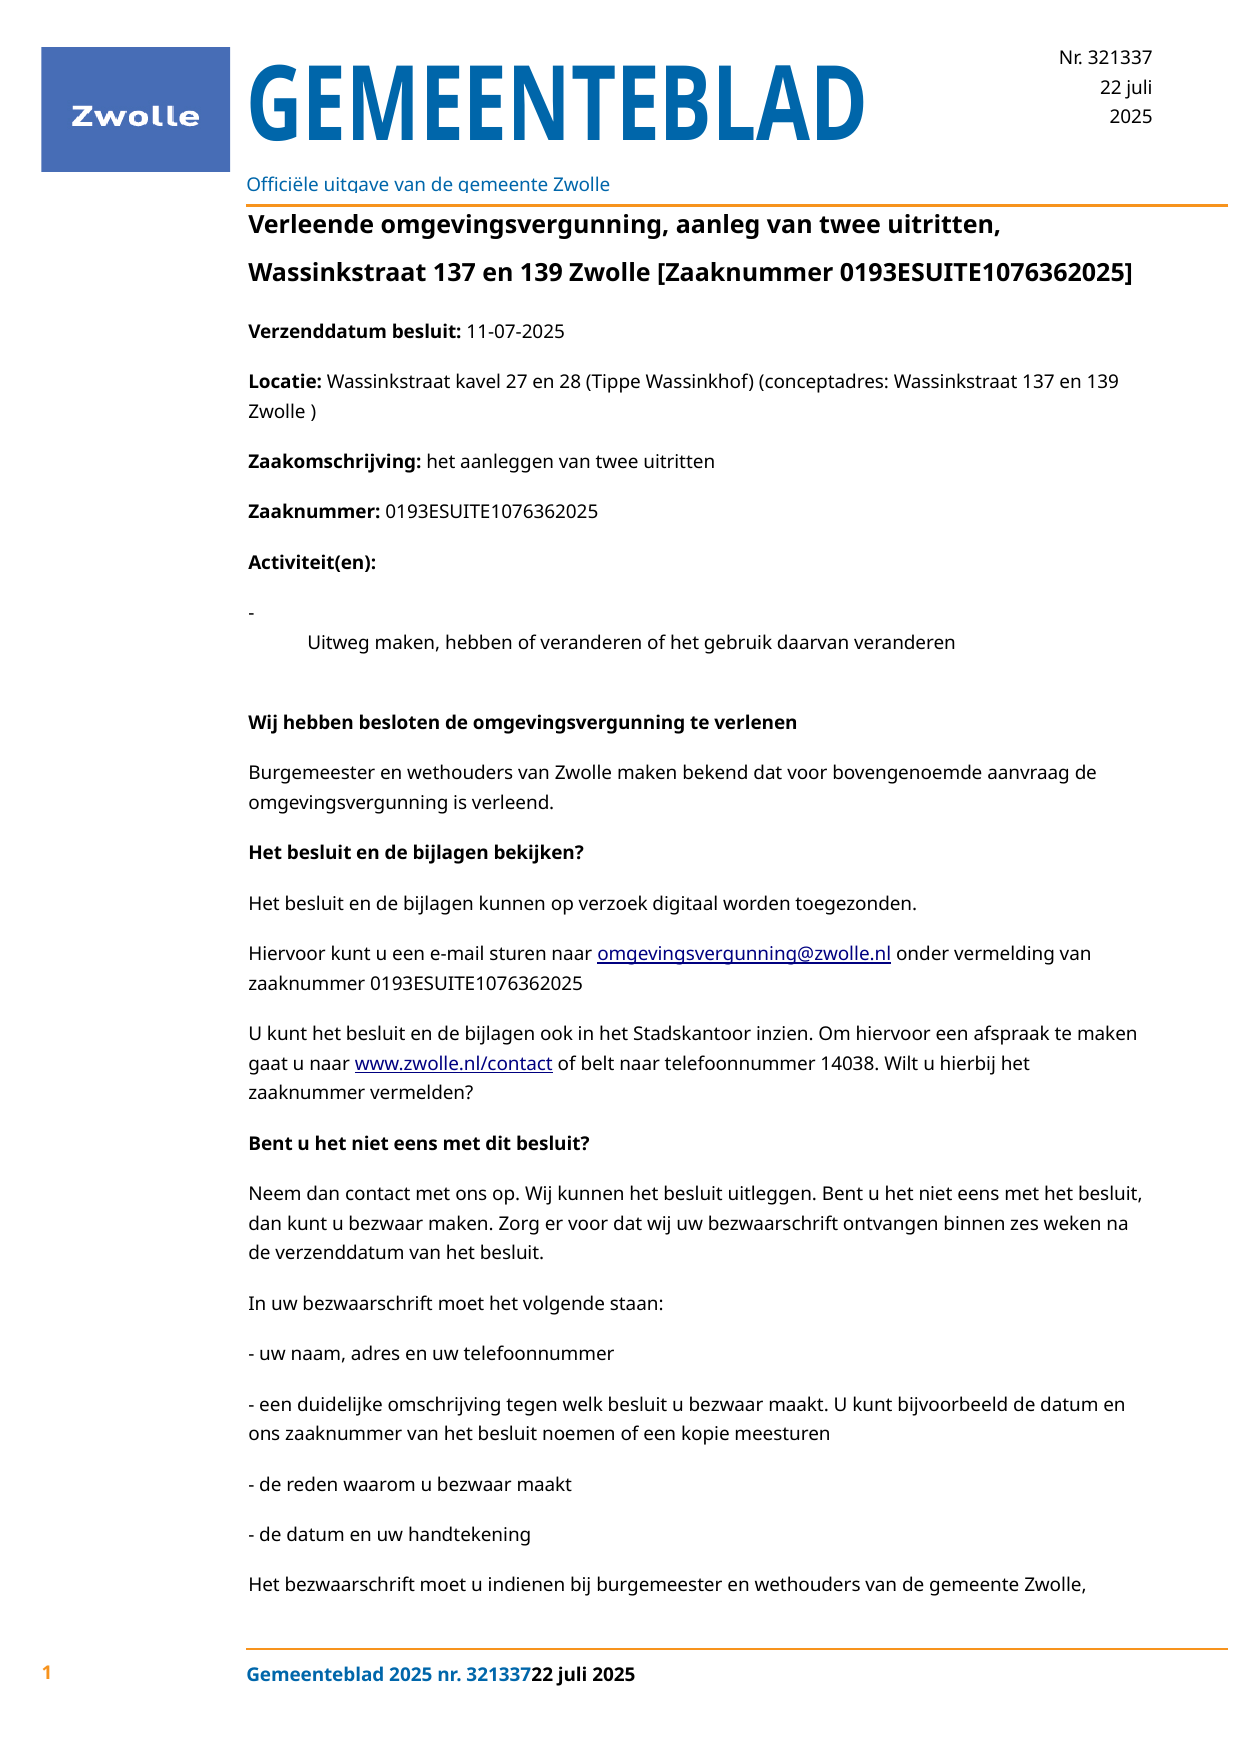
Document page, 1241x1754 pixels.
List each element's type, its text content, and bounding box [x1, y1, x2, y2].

text Burgemeester en wethouders van Zwolle maken bekend dat voor bovengenoemde aanvraag de omgevingsvergunning is verleend. [248, 759, 1152, 815]
text Hiervoor kunt u een e-mail sturen naar omgevingsvergunning@zwolle.nl onder vermelding van zaaknummer 0193ESUITE1076362025 [248, 940, 1152, 996]
text Neem dan contact met ons op. Wij kunnen het besluit uitleggen. Bent u het niet eens met het besluit, dan kunt u bezwaar maken. Zorg er voor dat wij uw bezwaarschrift ontvangen binnen zes weken na de verzenddatum van het besluit. [248, 1180, 1152, 1265]
list Uitweg maken, hebben of veranderen of het gebruik daarvan veranderen [248, 629, 1152, 655]
text Het besluit en de bijlagen bekijken? [248, 839, 1152, 865]
text In uw bezwaarschrift moet het volgende staan: [248, 1290, 1152, 1316]
text Bent u het niet eens met dit besluit? [248, 1130, 1152, 1156]
picture [41, 47, 231, 172]
text Activiteit(en): [248, 549, 1152, 575]
text Verzenddatum besluit: 11-07-2025 [248, 318, 1152, 344]
text Het besluit en de bijlagen kunnen op verzoek digitaal worden toegezonden. [248, 890, 1152, 916]
text Zaaknummer: 0193ESUITE1076362025 [248, 499, 1152, 524]
text Verleende omgevingsvergunning, aanleg van twee uitritten, Wassinkstraat 137 en 139 Zwolle [Zaaknummer 0193ESUITE1076362025] [248, 207, 1152, 288]
text Wij hebben besloten de omgevingsvergunning te verlenen [248, 709, 1152, 735]
text - uw naam, adres en uw telefoonnummer [248, 1340, 1152, 1366]
text Het bezwaarschrift moet u indienen bij burgemeester en wethouders van de gemeente Zwolle, [248, 1572, 1152, 1597]
text - de reden waarom u bezwaar maakt [248, 1471, 1152, 1497]
text - de datum en uw handtekening [248, 1521, 1152, 1547]
text Zaakomschrijving: het aanleggen van twee uitritten [248, 448, 1152, 474]
text U kunt het besluit en de bijlagen ook in het Stadskantoor inzien. Om hiervoor een afspraak te maken gaat u naar www.zwolle.nl/contact of belt naar telefoonnummer 14038. Wilt u hierbij het zaaknummer vermelden? [248, 1020, 1152, 1105]
text Locatie: Wassinkstraat kavel 27 en 28 (Tippe Wassinkhof) (conceptadres: Wassinkstraat 137 en 139 Zwolle ) [248, 368, 1152, 424]
text - een duidelijke omschrijving tegen welk besluit u bezwaar maakt. U kunt bijvoorbeeld de datum en ons zaaknummer van het besluit noemen of een kopie meesturen [248, 1391, 1152, 1446]
